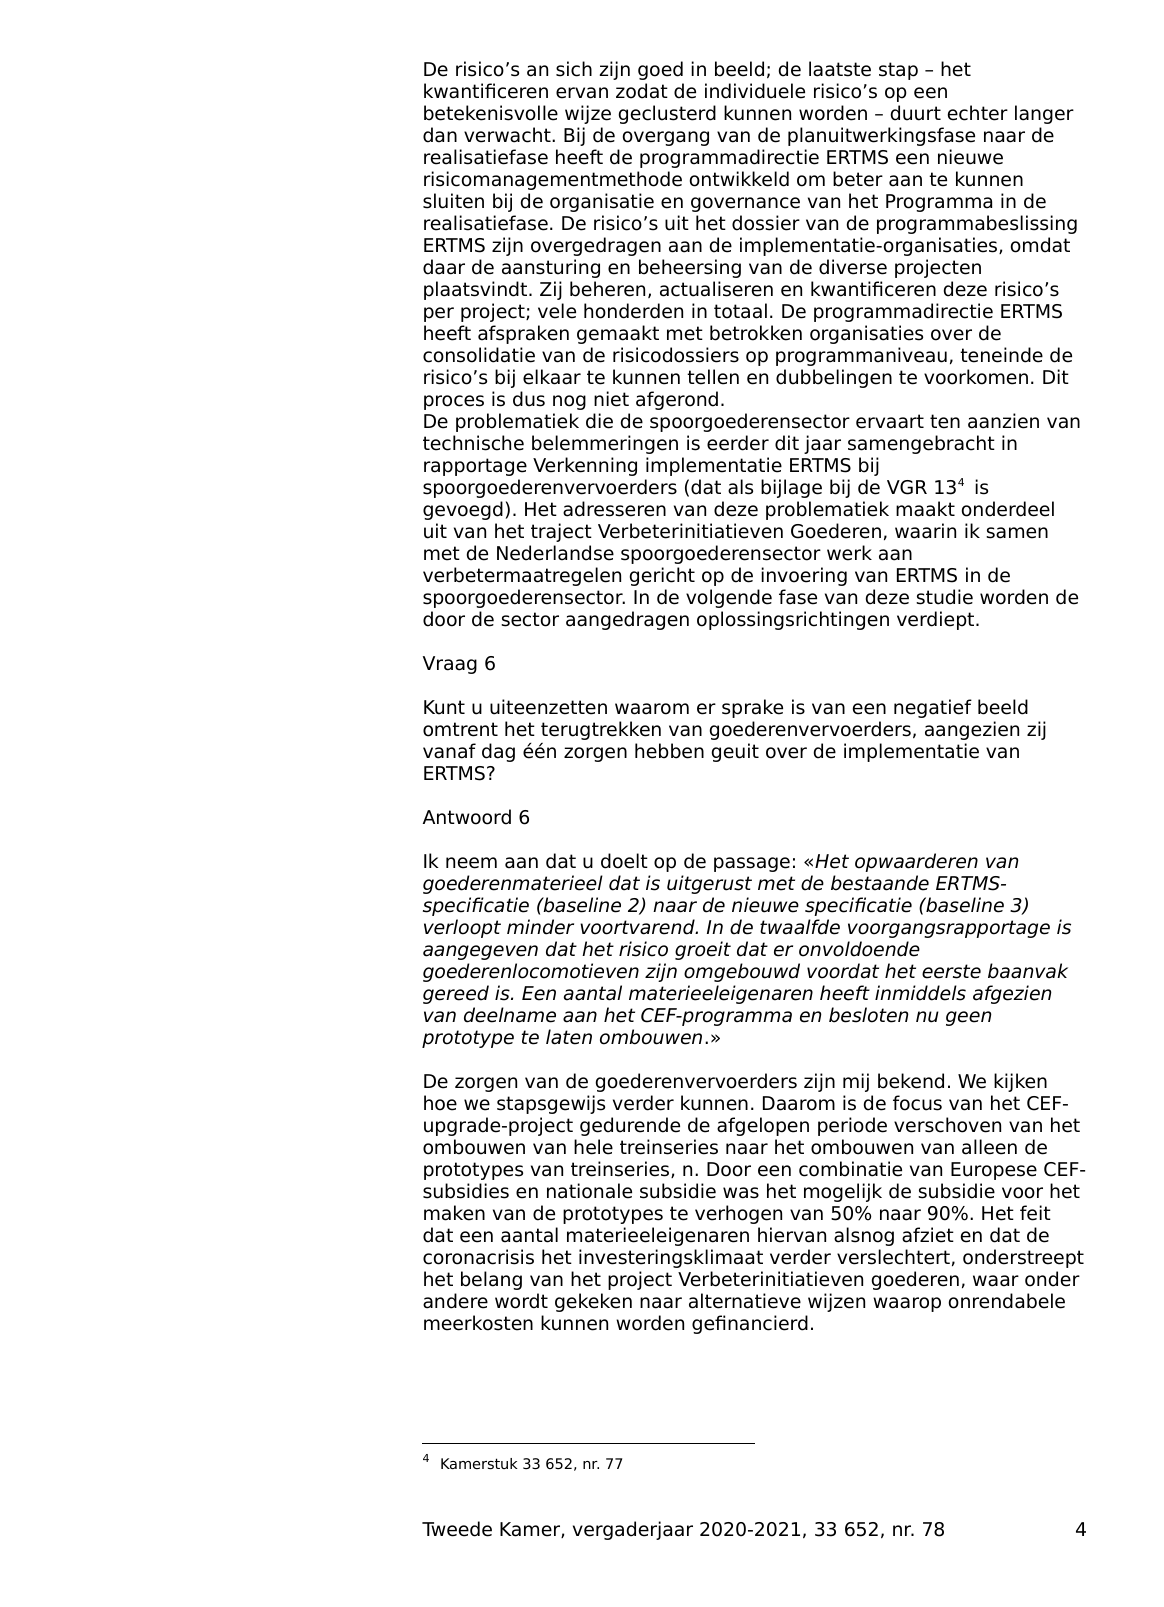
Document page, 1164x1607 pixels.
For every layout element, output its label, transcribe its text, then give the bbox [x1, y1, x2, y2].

text Ik neem aan dat u doelt op de passage: «Het opwaarderen van goederenmaterieel dat is uitgerust met de bestaande ERTMS-specificatie (baseline 2) naar de nieuwe specificatie (baseline 3) verloopt minder voortvarend. In de twaalfde voorgangsrapportage is aangegeven dat het risico groeit dat er onvoldoende goederenlocomotieven zijn omgebouwd voordat het eerste baanvak gereed is. Een aantal materieeleigenaren heeft inmiddels afgezien van deelname aan het CEF-programma en besloten nu geen prototype te laten ombouwen.» [422, 851, 1087, 1049]
text Vraag 6 [422, 653, 1087, 675]
text Antwoord 6 [422, 807, 1087, 829]
text De zorgen van de goederenvervoerders zijn mij bekend. We kijken hoe we stapsgewijs verder kunnen. Daarom is de focus van het CEF-upgrade-project gedurende de afgelopen periode verschoven van het ombouwen van hele treinseries naar het ombouwen van alleen de prototypes van treinseries, n. Door een combinatie van Europese CEF-subsidies en nationale subsidie was het mogelijk de subsidie voor het maken van de prototypes te verhogen van 50% naar 90%. Het feit dat een aantal materieeleigenaren hiervan alsnog afziet en dat de coronacrisis het investeringsklimaat verder verslechtert, onderstreept het belang van het project Verbeterinitiatieven goederen, waar onder andere wordt gekeken naar alternatieve wijzen waarop onrendabele meerkosten kunnen worden gefinancierd. [422, 1071, 1087, 1335]
text Kunt u uiteenzetten waarom er sprake is van een negatief beeld omtrent het terugtrekken van goederenvervoerders, aangezien zij vanaf dag één zorgen hebben geuit over de implementatie van ERTMS? [422, 697, 1087, 785]
text De problematiek die de spoorgoederensector ervaart ten aanzien van technische belemmeringen is eerder dit jaar samengebracht in rapportage Verkenning implementatie ERTMS bij spoorgoederenvervoerders (dat als bijlage bij de VGR 13 is gevoegd). Het adresseren van deze problematiek maakt onderdeel uit van het traject Verbeterinitiatieven Goederen, waarin ik samen met de Nederlandse spoorgoederensector werk aan verbetermaatregelen gericht op de invoering van ERTMS in de spoorgoederensector. In de volgende fase van deze studie worden de door de sector aangedragen oplossingsrichtingen verdiept. [422, 411, 1087, 631]
text Kamerstuk 33 652, nr. 77 [422, 1452, 1087, 1474]
text De risico’s an sich zijn goed in beeld; de laatste stap – het kwantificeren ervan zodat de individuele risico’s op een betekenisvolle wijze geclusterd kunnen worden – duurt echter langer dan verwacht. Bij de overgang van de planuitwerkingsfase naar de realisatiefase heeft de programmadirectie ERTMS een nieuwe risicomanagementmethode ontwikkeld om beter aan te kunnen sluiten bij de organisatie en governance van het Programma in de realisatiefase. De risico’s uit het dossier van de programmabeslissing ERTMS zijn overgedragen aan de implementatie-organisaties, omdat daar de aansturing en beheersing van de diverse projecten plaatsvindt. Zij beheren, actualiseren en kwantificeren deze risico’s per project; vele honderden in totaal. De programmadirectie ERTMS heeft afspraken gemaakt met betrokken organisaties over de consolidatie van de risicodossiers op programmaniveau, teneinde de risico’s bij elkaar te kunnen tellen en dubbelingen te voorkomen. Dit proces is dus nog niet afgerond. [422, 59, 1087, 411]
